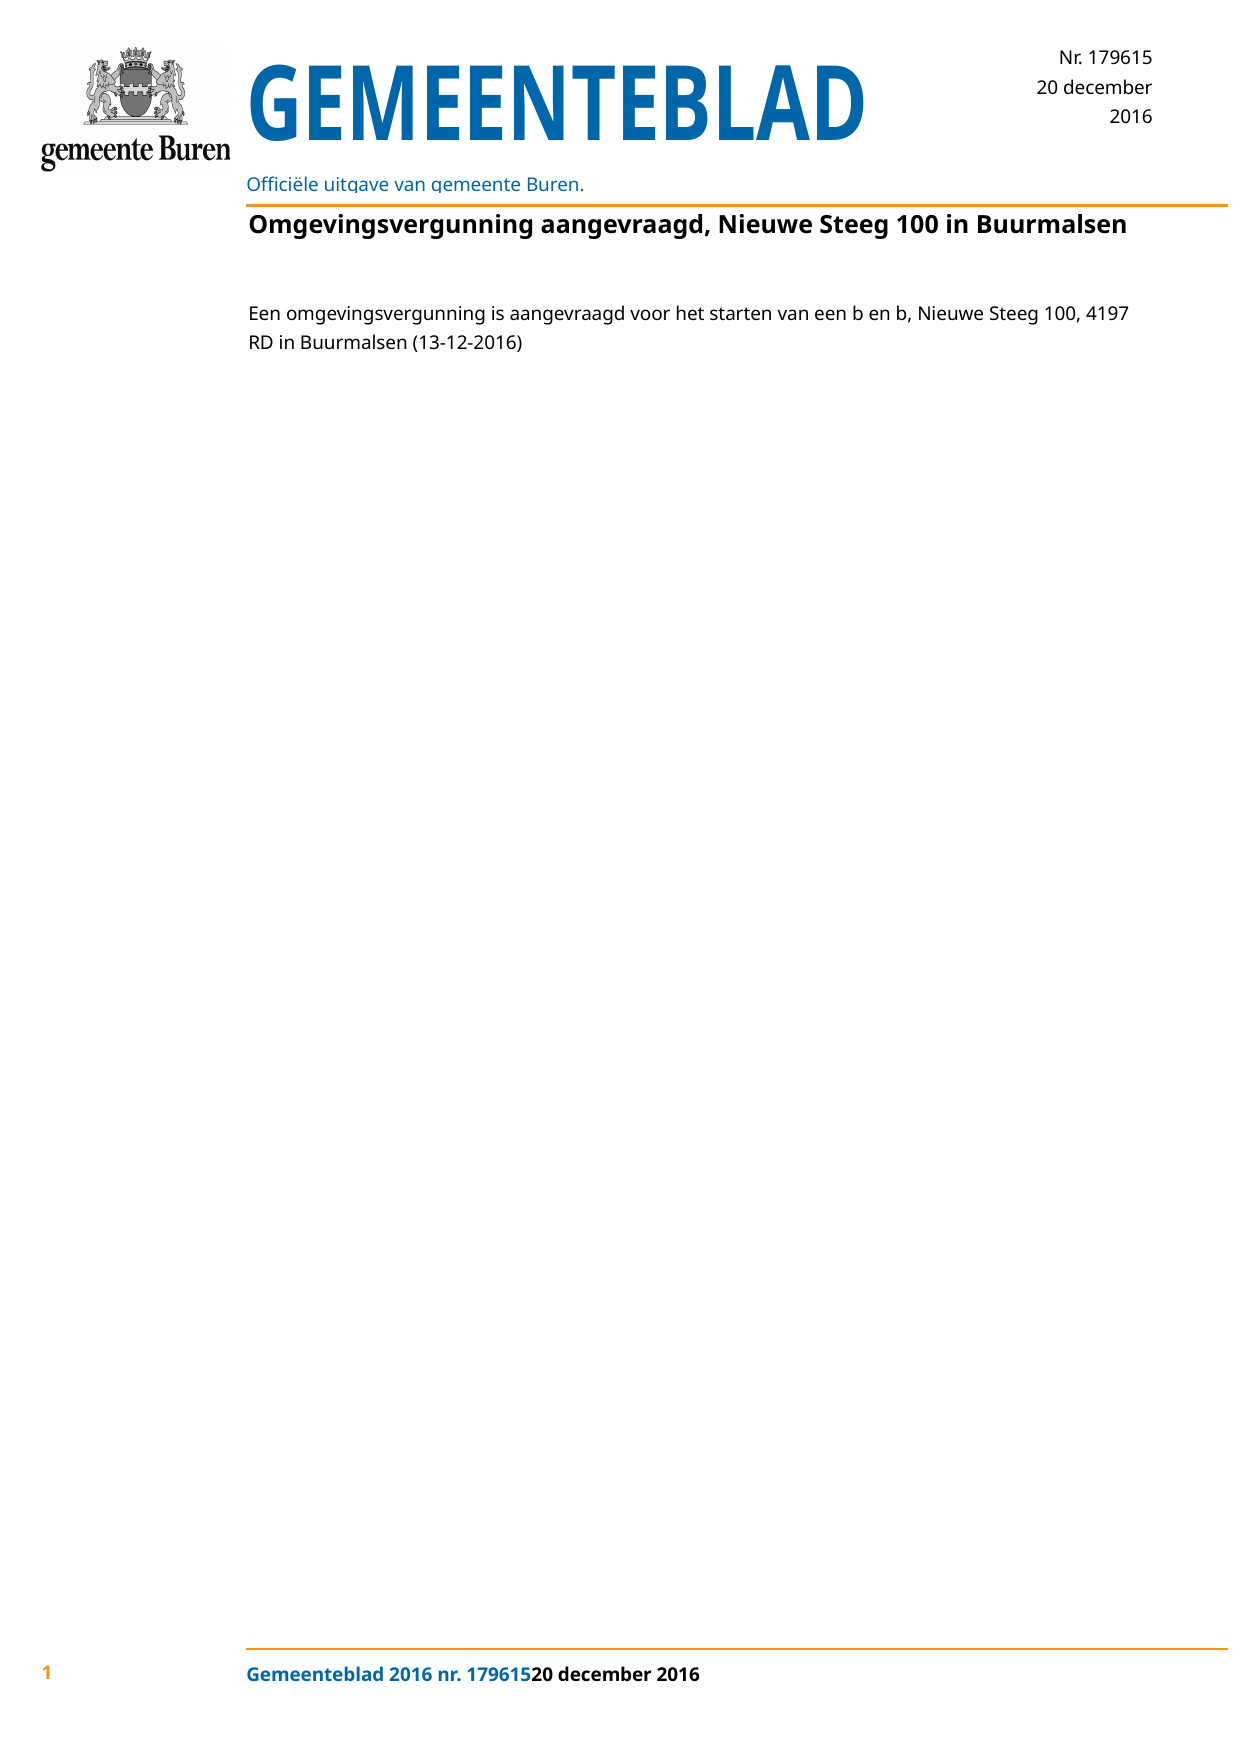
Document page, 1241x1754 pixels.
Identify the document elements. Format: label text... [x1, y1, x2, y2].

text Omgevingsvergunning aangevraagd, Nieuwe Steeg 100 in Buurmalsen [248, 207, 1152, 241]
table_header Een omgevingsvergunning is aangevraagd voor het starten van een b en b, Nieuwe Steeg 100, 4197 RD in Buurmalsen (13-12-2016) [248, 300, 1152, 355]
picture [41, 47, 231, 172]
